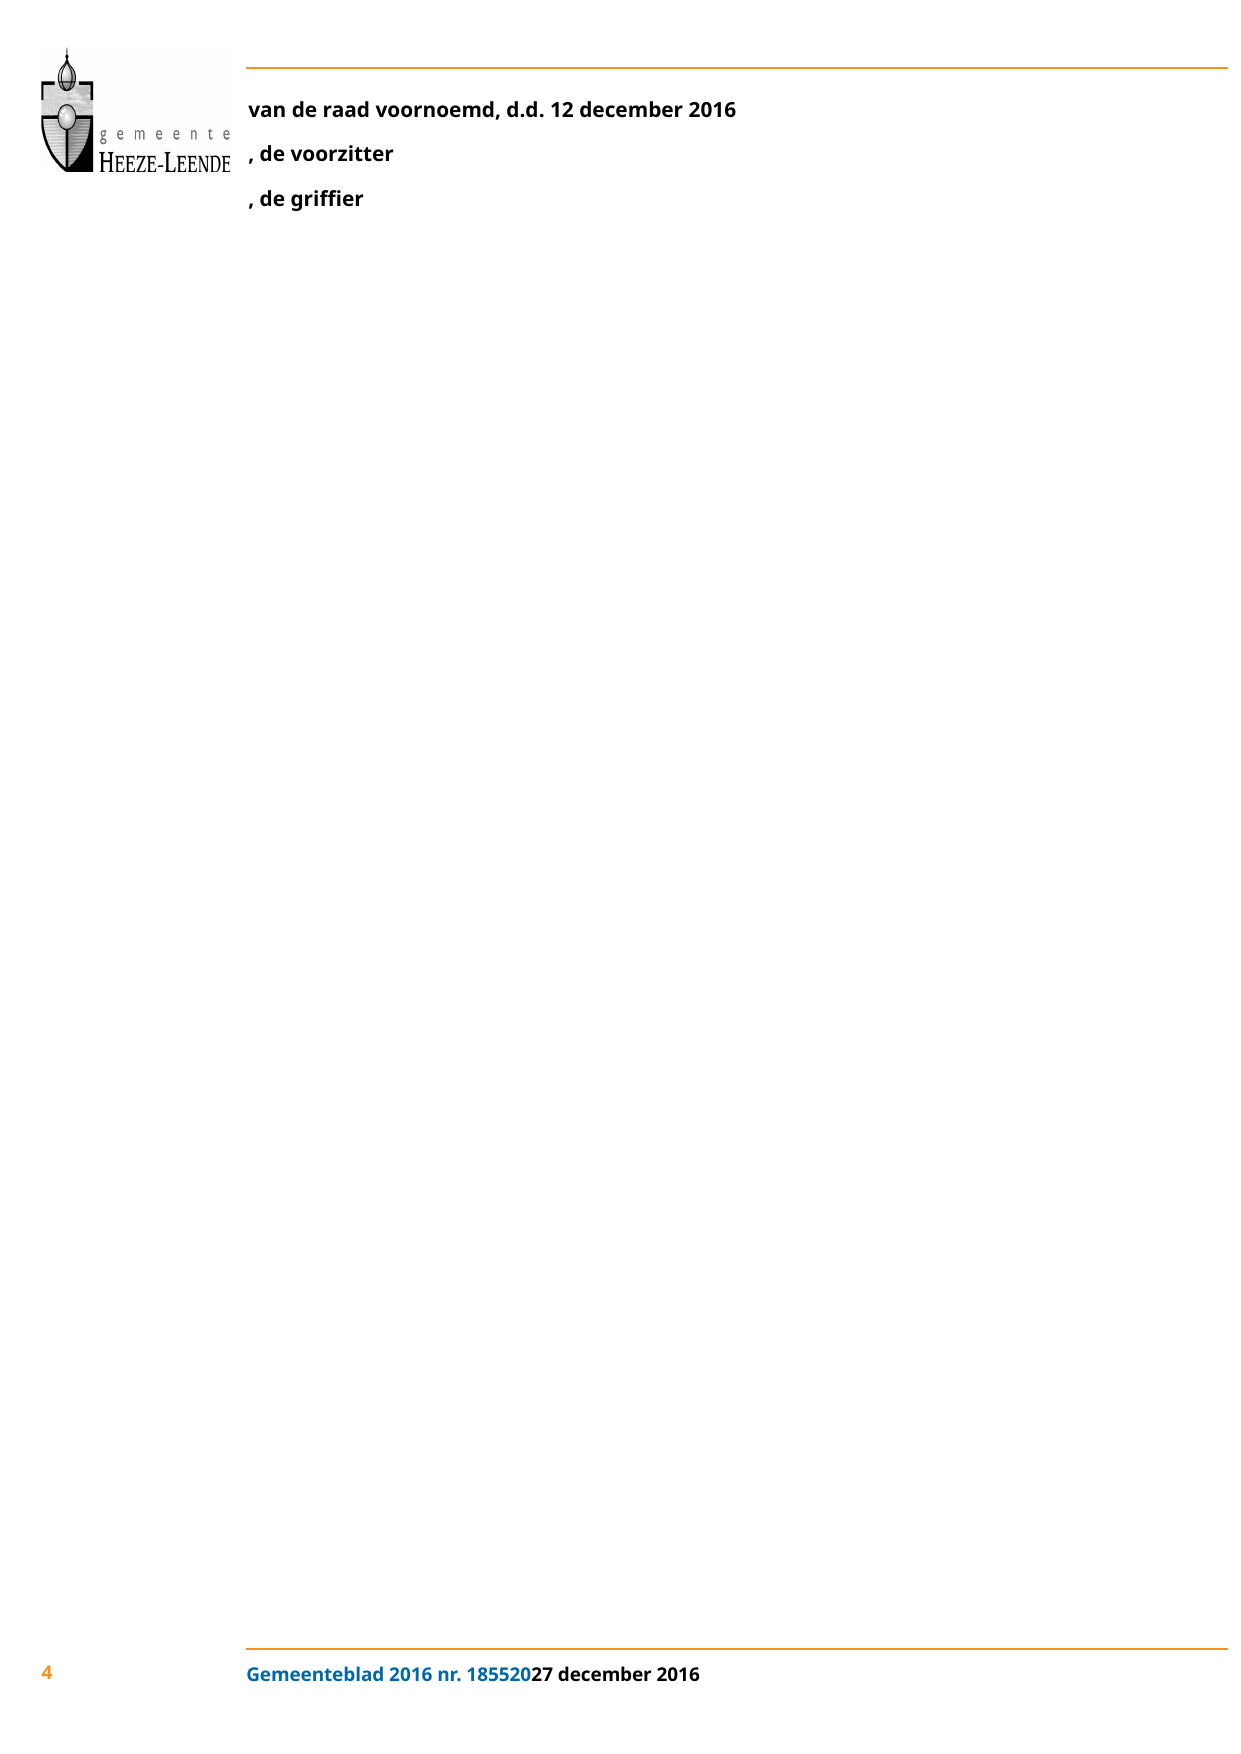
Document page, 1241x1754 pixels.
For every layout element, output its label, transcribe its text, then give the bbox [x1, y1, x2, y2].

text , de voorzitter [248, 139, 1152, 168]
text van de raad voornoemd, d.d. 12 december 2016 [248, 95, 1152, 123]
picture [41, 47, 231, 172]
text , de griffier [248, 184, 1152, 212]
